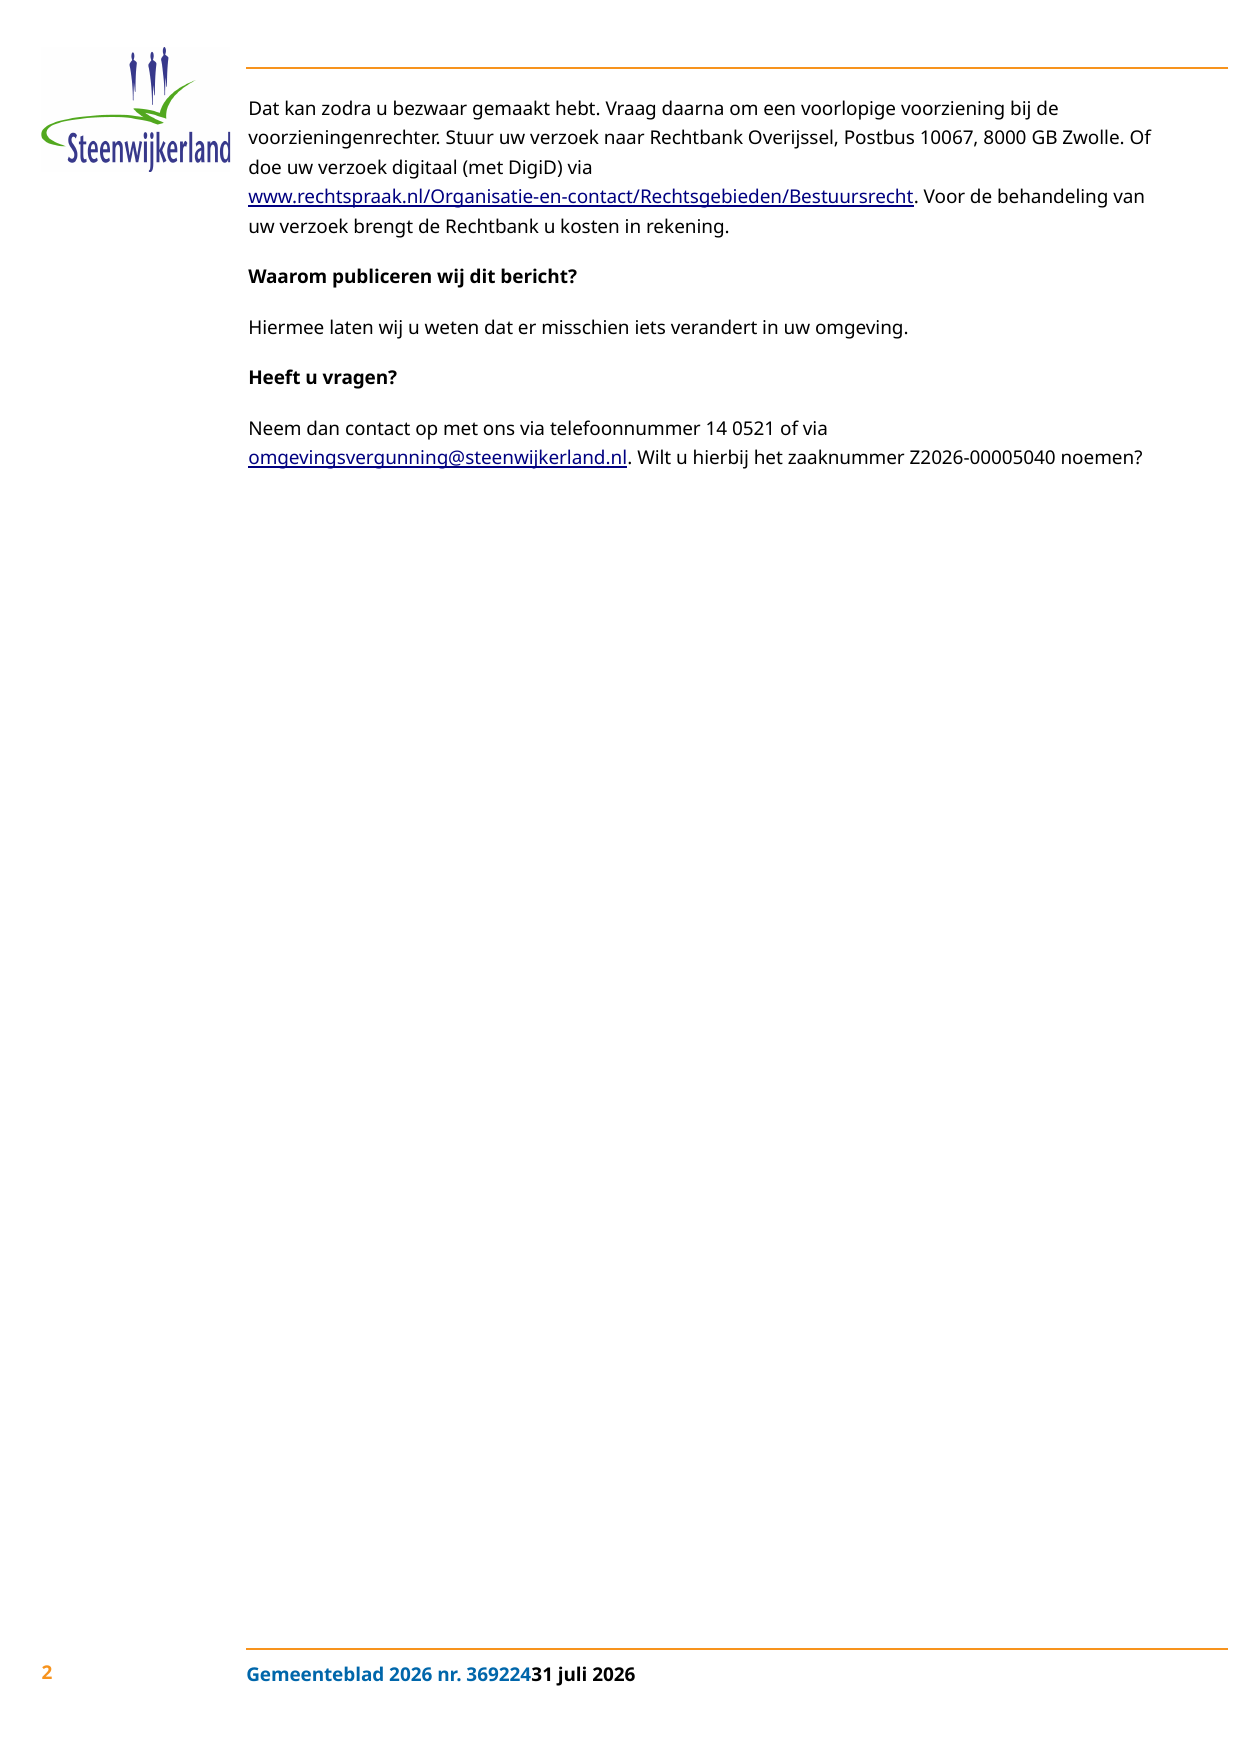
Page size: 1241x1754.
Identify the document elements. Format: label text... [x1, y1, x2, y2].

text Dat kan zodra u bezwaar gemaakt hebt. Vraag daarna om een voorlopige voorziening bij de voorzieningenrechter. Stuur uw verzoek naar Rechtbank Overijssel, Postbus 10067, 8000 GB Zwolle. Of doe uw verzoek digitaal (met DigiD) via www.rechtspraak.nl/Organisatie-en-contact/Rechtsgebieden/Bestuursrecht. Voor de behandeling van uw verzoek brengt de Rechtbank u kosten in rekening. [248, 95, 1152, 239]
picture [41, 47, 231, 172]
text Heeft u vragen? [248, 364, 1152, 390]
text Hiermee laten wij u weten dat er misschien iets verandert in uw omgeving. [248, 314, 1152, 340]
text Neem dan contact op met ons via telefoonnummer 14 0521 of via omgevingsvergunning@steenwijkerland.nl. Wilt u hierbij het zaaknummer Z2026-00005040 noemen? [248, 415, 1152, 470]
text Waarom publiceren wij dit bericht? [248, 263, 1152, 289]
